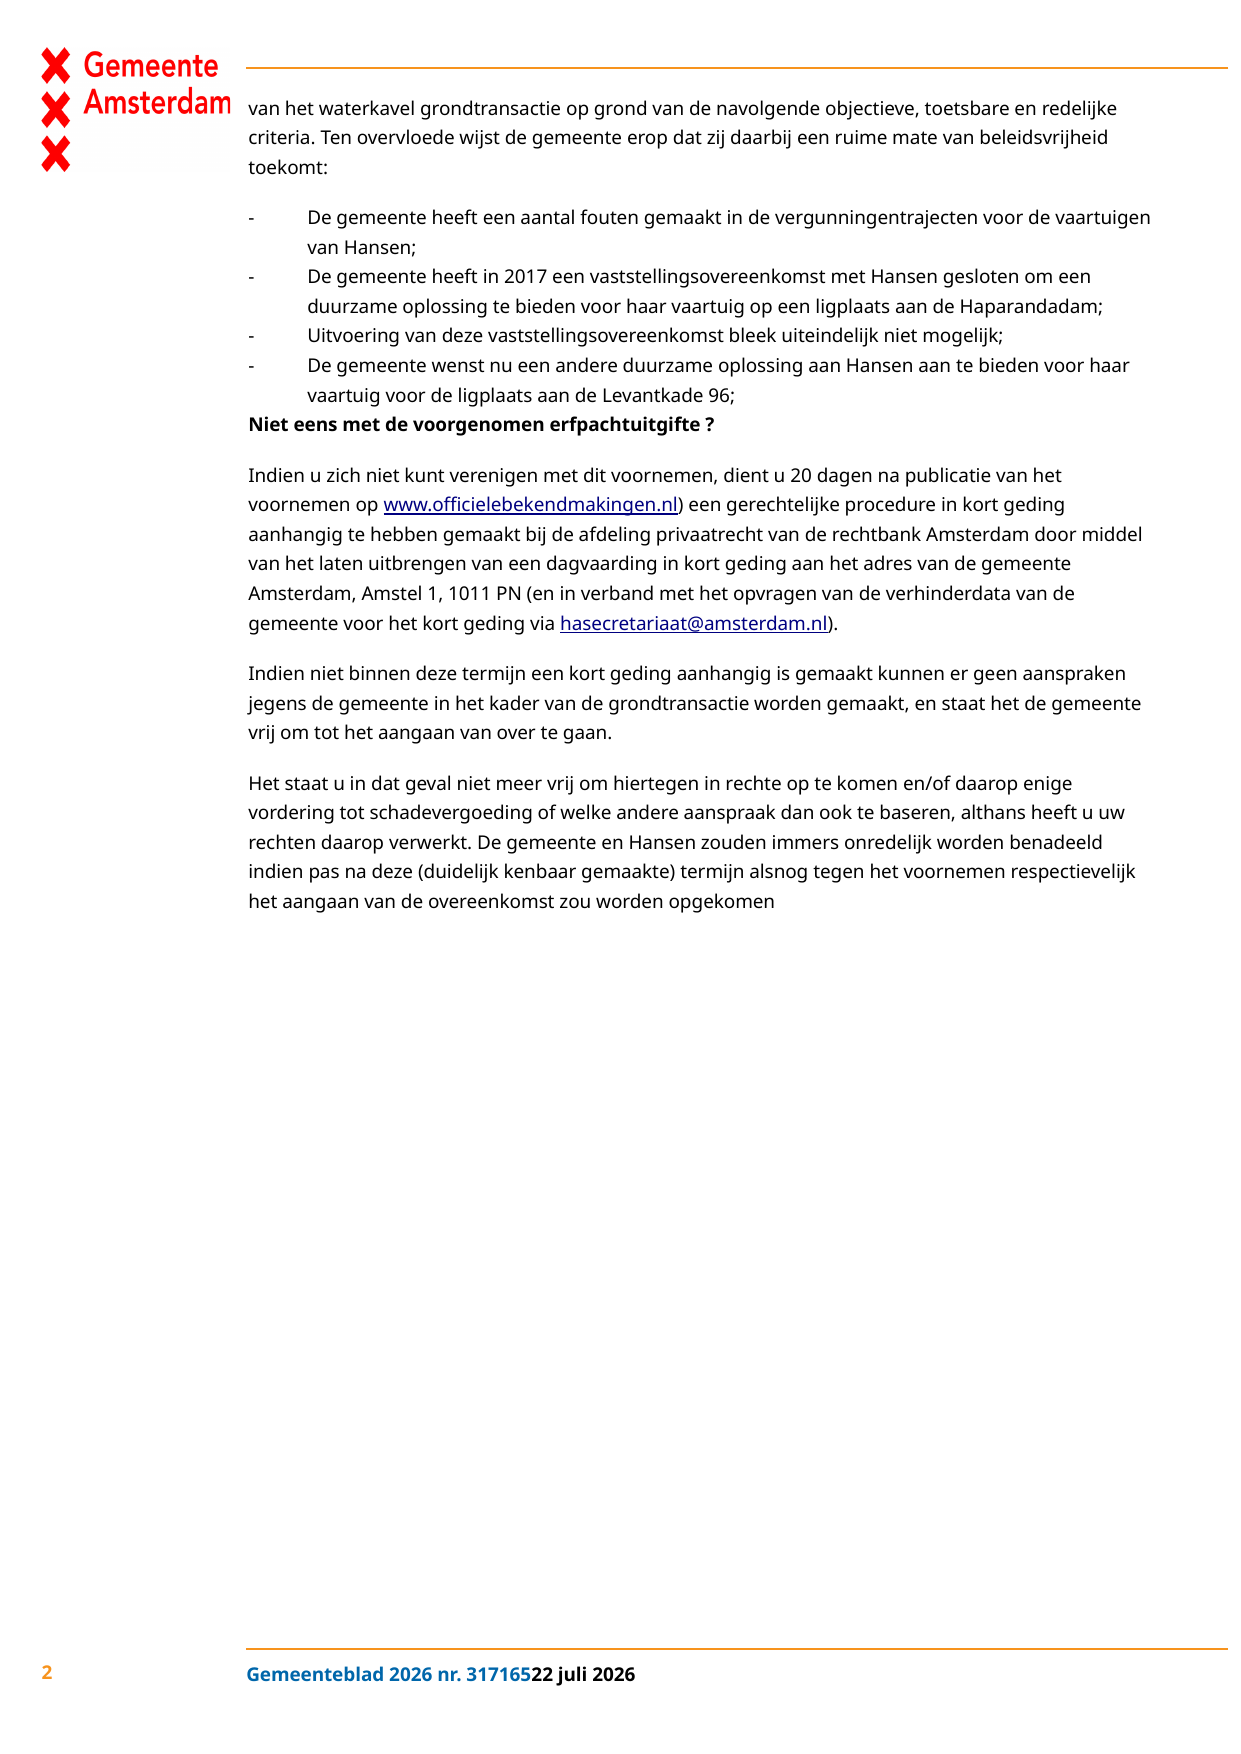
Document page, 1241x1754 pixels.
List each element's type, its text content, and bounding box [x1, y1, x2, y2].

list De gemeente heeft een aantal fouten gemaakt in de vergunningentrajecten voor de vaartuigen van Hansen; [248, 204, 1152, 260]
list De gemeente heeft in 2017 een vaststellingsovereenkomst met Hansen gesloten om een duurzame oplossing te bieden voor haar vaartuig op een ligplaats aan de Haparandadam; [248, 263, 1152, 319]
text Indien u zich niet kunt verenigen met dit voornemen, dient u 20 dagen na publicatie van het voornemen op www.officielebekendmakingen.nl) een gerechtelijke procedure in kort geding aanhangig te hebben gemaakt bij de afdeling privaatrecht van de rechtbank Amsterdam door middel van het laten uitbrengen van een dagvaarding in kort geding aan het adres van de gemeente Amsterdam, Amstel 1, 1011 PN (en in verband met het opvragen van de verhinderdata van de gemeente voor het kort geding via hasecretariaat@amsterdam.nl). [248, 462, 1152, 636]
text Indien niet binnen deze termijn een kort geding aanhangig is gemaakt kunnen er geen aanspraken jegens de gemeente in het kader van de grondtransactie worden gemaakt, en staat het de gemeente vrij om tot het aangaan van over te gaan. [248, 660, 1152, 745]
text Het staat u in dat geval niet meer vrij om hiertegen in rechte op te komen en/of daarop enige vordering tot schadevergoeding of welke andere aanspraak dan ook te baseren, althans heeft u uw rechten daarop verwerkt. De gemeente en Hansen zouden immers onredelijk worden benadeeld indien pas na deze (duidelijk kenbaar gemaakte) termijn alsnog tegen het voornemen respectievelijk het aangaan van de overeenkomst zou worden opgekomen [248, 770, 1152, 914]
text Niet eens met de voorgenomen erfpachtuitgifte ? [248, 411, 1152, 437]
text van het waterkavel grondtransactie op grond van de navolgende objectieve, toetsbare en redelijke criteria. Ten overvloede wijst de gemeente erop dat zij daarbij een ruime mate van beleidsvrijheid toekomt: [248, 95, 1152, 180]
list De gemeente wenst nu een andere duurzame oplossing aan Hansen aan te bieden voor haar vaartuig voor de ligplaats aan de Levantkade 96; [248, 352, 1152, 408]
list Uitvoering van deze vaststellingsovereenkomst bleek uiteindelijk niet mogelijk; [248, 323, 1152, 348]
picture [41, 47, 231, 172]
